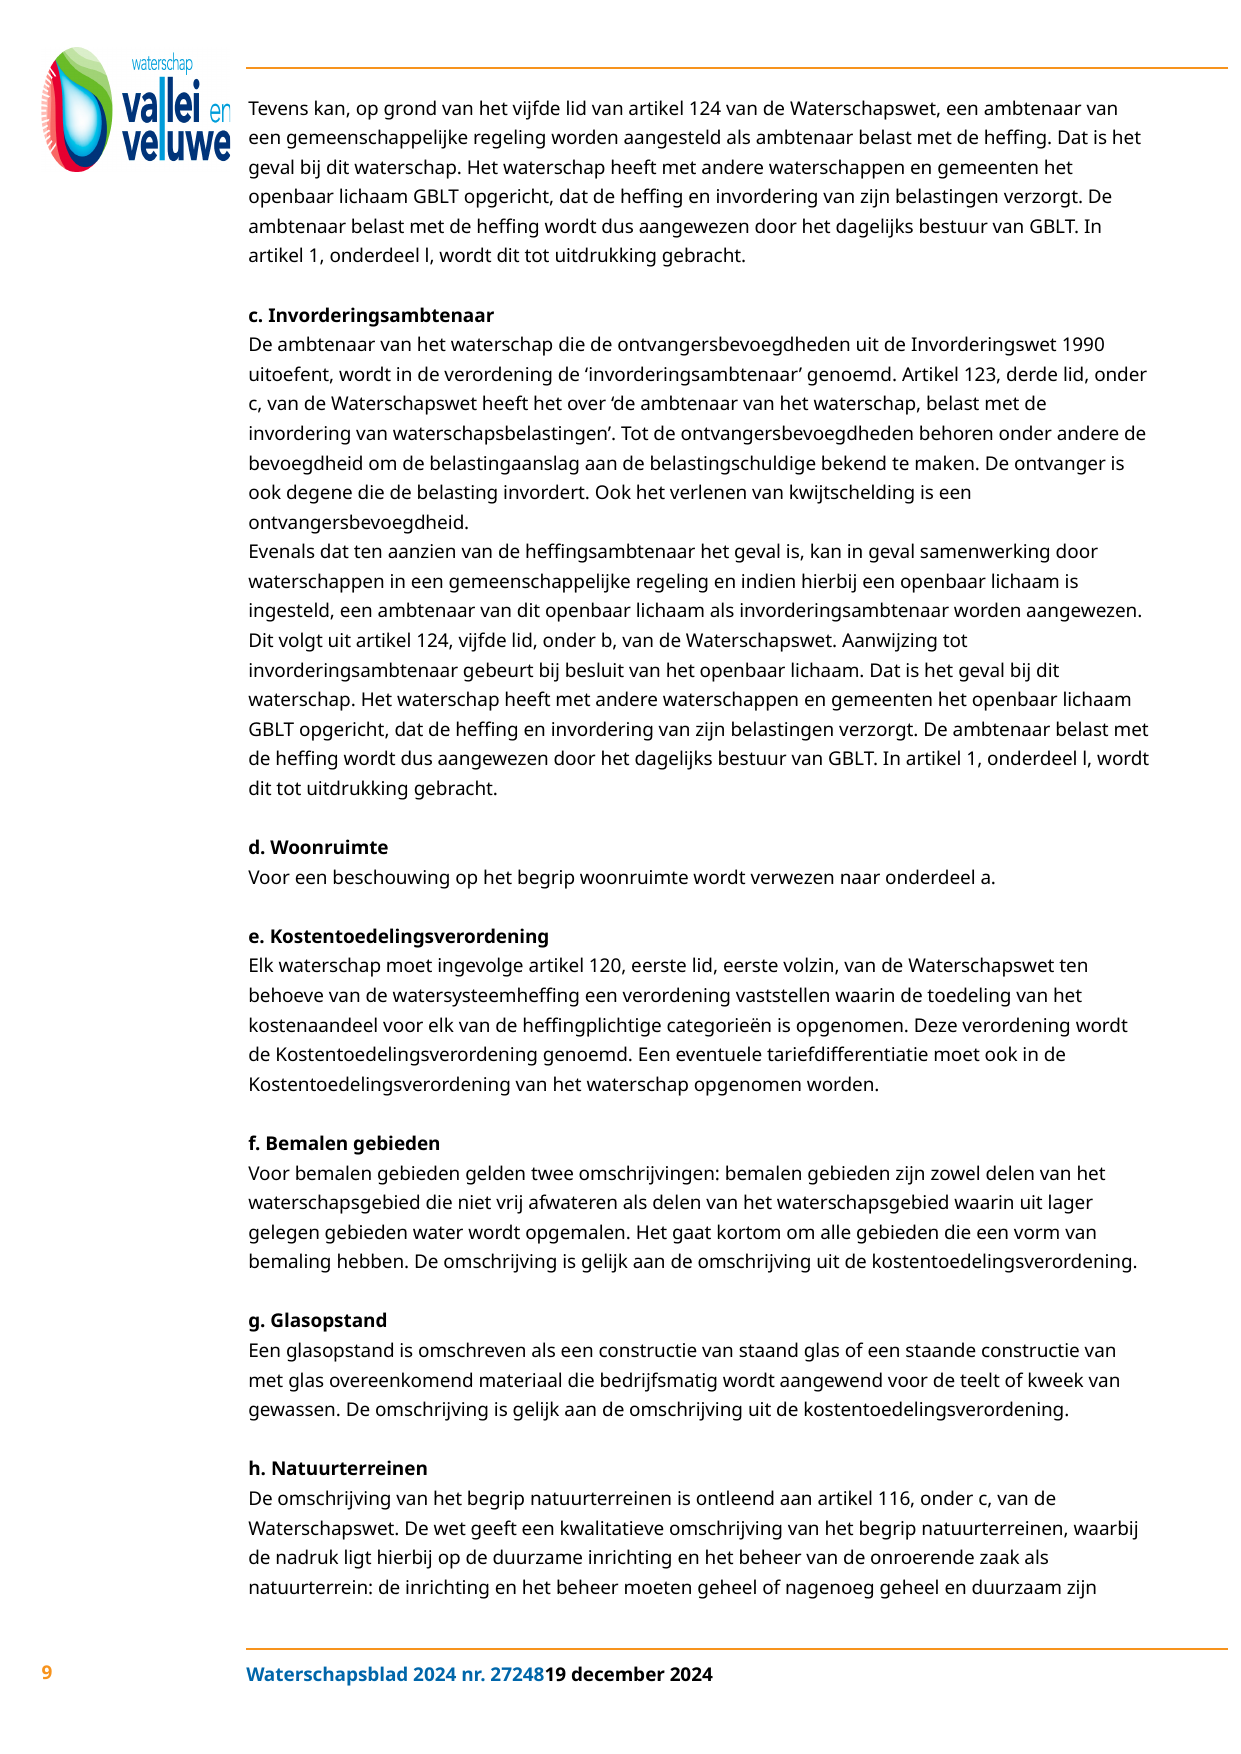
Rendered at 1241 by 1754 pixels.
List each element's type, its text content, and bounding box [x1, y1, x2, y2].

text Een glasopstand is omschreven als een constructie van staand glas of een staande constructie van met glas overeenkomend materiaal die bedrijfsmatig wordt aangewend voor de teelt of kweek van gewassen. De omschrijving is gelijk aan de omschrijving uit de kostentoedelingsverordening. [248, 1337, 1152, 1422]
text De omschrijving van het begrip natuurterreinen is ontleend aan artikel 116, onder c, van de Waterschapswet. De wet geeft een kwalitatieve omschrijving van het begrip natuurterreinen, waarbij de nadruk ligt hierbij op de duurzame inrichting en het beheer van de onroerende zaak als natuurterrein: de inrichting en het beheer moeten geheel of nagenoeg geheel en duurzaam zijn [248, 1485, 1152, 1600]
text De ambtenaar van het waterschap die de ontvangersbevoegdheden uit de Invorderingswet 1990 uitoefent, wordt in de verordening de ‘invorderingsambtenaar’ genoemd. Artikel 123, derde lid, onder c, van de Waterschapswet heeft het over ‘de ambtenaar van het waterschap, belast met de invordering van waterschapsbelastingen’. Tot de ontvangersbevoegdheden behoren onder andere de bevoegdheid om de belastingaanslag aan de belastingschuldige bekend te maken. De ontvanger is ook degene die de belasting invordert. Ook het verlenen van kwijtschelding is een ontvangersbevoegdheid. [248, 331, 1152, 535]
text e. Kostentoedelingsverordening [248, 923, 1152, 949]
text f. Bemalen gebieden [248, 1130, 1152, 1156]
text c. Invorderingsambtenaar [248, 302, 1152, 328]
text Tevens kan, op grond van het vijfde lid van artikel 124 van de Waterschapswet, een ambtenaar van een gemeenschappelijke regeling worden aangesteld als ambtenaar belast met de heffing. Dat is het geval bij dit waterschap. Het waterschap heeft met andere waterschappen en gemeenten het openbaar lichaam GBLT opgericht, dat de heffing en invordering van zijn belastingen verzorgt. De ambtenaar belast met de heffing wordt dus aangewezen door het dagelijks bestuur van GBLT. In artikel 1, onderdeel l, wordt dit tot uitdrukking gebracht. [248, 95, 1152, 268]
text Voor bemalen gebieden gelden twee omschrijvingen: bemalen gebieden zijn zowel delen van het waterschapsgebied die niet vrij afwateren als delen van het waterschapsgebied waarin uit lager gelegen gebieden water wordt opgemalen. Het gaat kortom om alle gebieden die een vorm van bemaling hebben. De omschrijving is gelijk aan de omschrijving uit de kostentoedelingsverordening. [248, 1160, 1152, 1274]
text g. Glasopstand [248, 1308, 1152, 1333]
text d. Woonruimte [248, 834, 1152, 860]
text Elk waterschap moet ingevolge artikel 120, eerste lid, eerste volzin, van de Waterschapswet ten behoeve van de watersysteemheffing een verordening vaststellen waarin de toedeling van het kostenaandeel voor elk van de heffingplichtige categorieën is opgenomen. Deze verordening wordt de Kostentoedelingsverordening genoemd. Een eventuele tariefdifferentiatie moet ook in de Kostentoedelingsverordening van het waterschap opgenomen worden. [248, 953, 1152, 1097]
picture [41, 47, 231, 172]
text Voor een beschouwing op het begrip woonruimte wordt verwezen naar onderdeel a. [248, 864, 1152, 890]
text Evenals dat ten aanzien van de heffingsambtenaar het geval is, kan in geval samenwerking door waterschappen in een gemeenschappelijke regeling en indien hierbij een openbaar lichaam is ingesteld, een ambtenaar van dit openbaar lichaam als invorderingsambtenaar worden aangewezen. Dit volgt uit artikel 124, vijfde lid, onder b, van de Waterschapswet. Aanwijzing tot invorderingsambtenaar gebeurt bij besluit van het openbaar lichaam. Dat is het geval bij dit waterschap. Het waterschap heeft met andere waterschappen en gemeenten het openbaar lichaam GBLT opgericht, dat de heffing en invordering van zijn belastingen verzorgt. De ambtenaar belast met de heffing wordt dus aangewezen door het dagelijks bestuur van GBLT. In artikel 1, onderdeel l, wordt dit tot uitdrukking gebracht. [248, 538, 1152, 801]
text h. Natuurterreinen [248, 1456, 1152, 1481]
